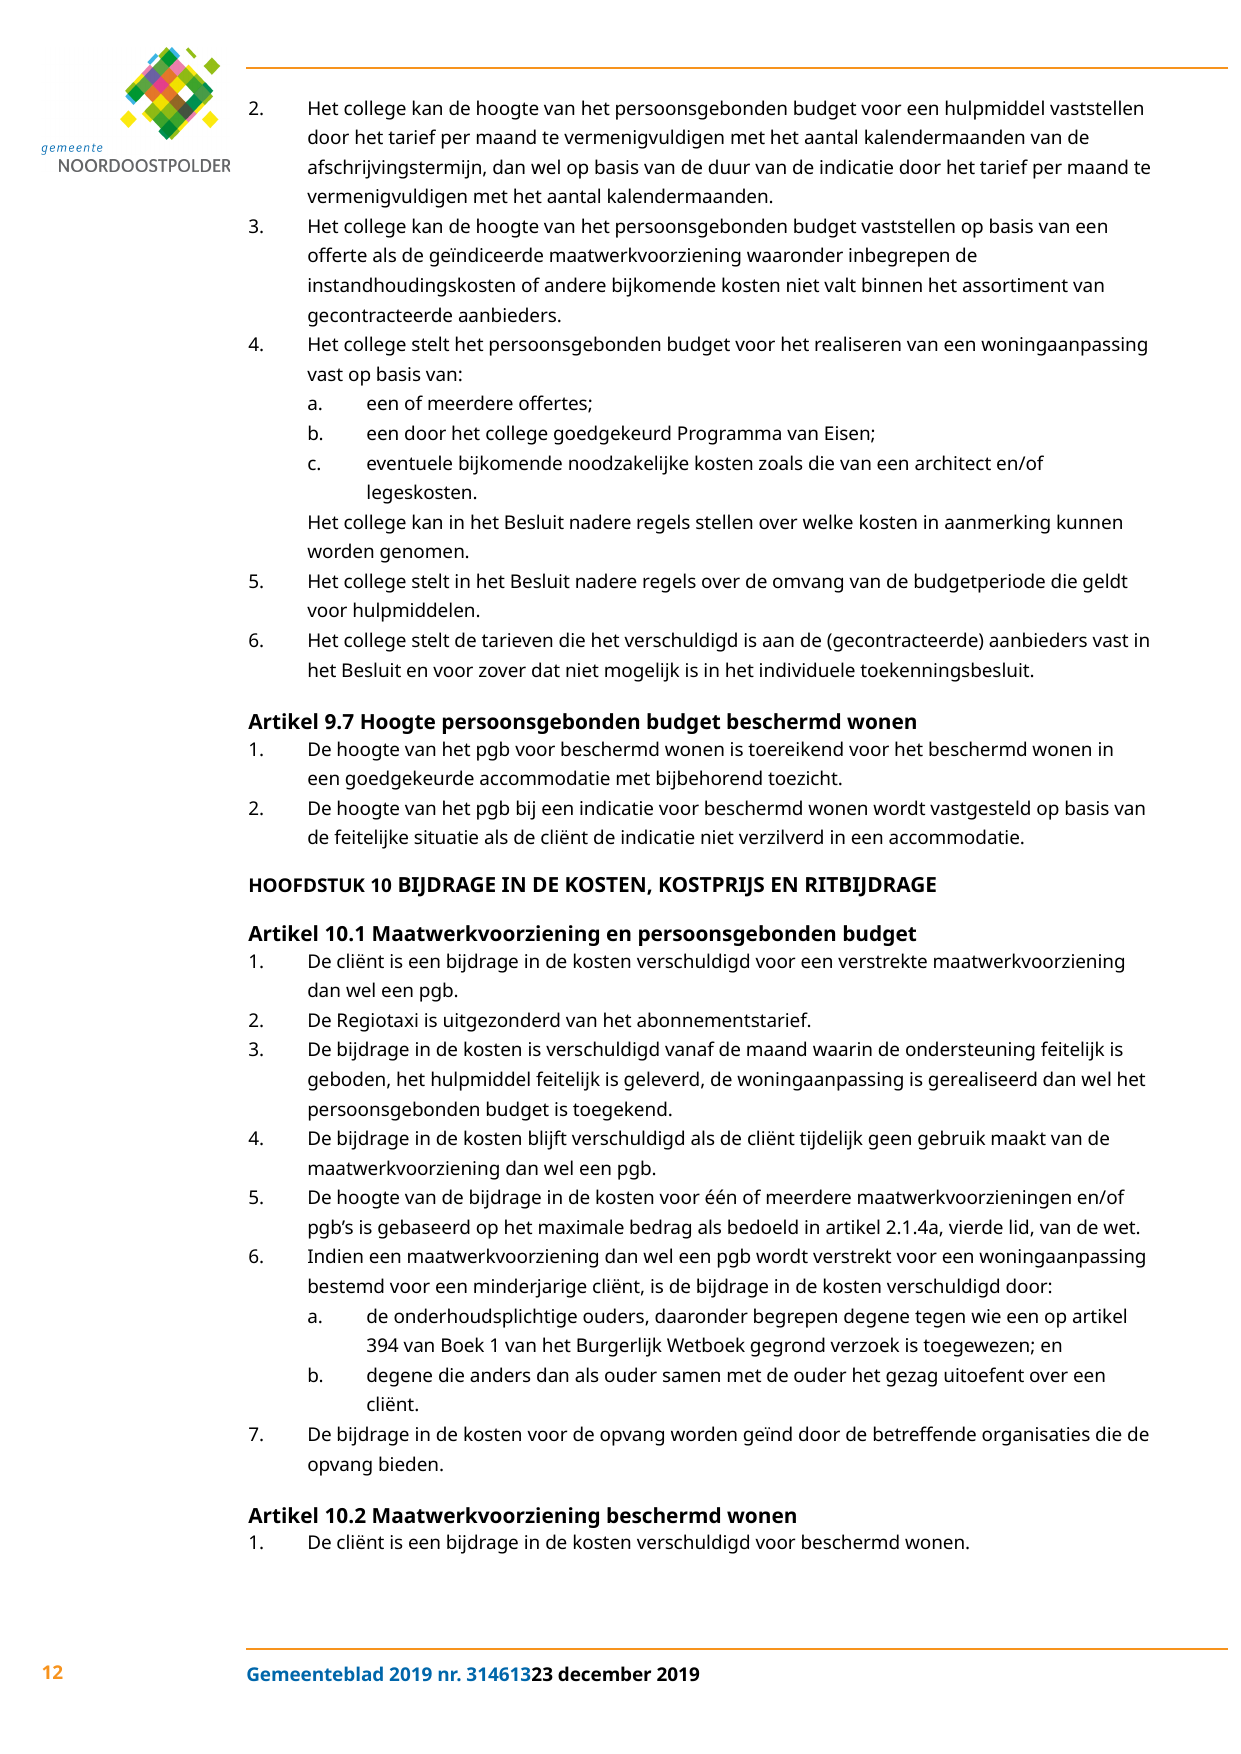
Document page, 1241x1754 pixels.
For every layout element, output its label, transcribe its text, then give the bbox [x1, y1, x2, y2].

picture [41, 47, 231, 172]
list De hoogte van het pgb voor beschermd wonen is toereikend voor het beschermd wonen in een goedgekeurde accommodatie met bijbehorend toezicht. [248, 736, 1152, 791]
text HOOFDSTUK 10 BIJDRAGE IN DE KOSTEN, KOSTPRIJS EN RITBIJDRAGE [248, 870, 1152, 898]
text Artikel 9.7 Hoogte persoonsgebonden budget beschermd wonen [248, 707, 1152, 736]
list een of meerdere offertes; [307, 391, 1152, 416]
list De bijdrage in de kosten blijft verschuldigd als de cliënt tijdelijk geen gebruik maakt van de maatwerkvoorziening dan wel een pgb. [248, 1125, 1152, 1181]
list Het college stelt in het Besluit nadere regels over de omvang van de budgetperiode die geldt voor hulpmiddelen. [248, 568, 1152, 623]
list De bijdrage in de kosten voor de opvang worden geïnd door de betreffende organisaties die de opvang bieden. [248, 1421, 1152, 1476]
list de onderhoudsplichtige ouders, daaronder begrepen degene tegen wie een op artikel 394 van Boek 1 van het Burgerlijk Wetboek gegrond verzoek is toegewezen; en [307, 1303, 1152, 1358]
list De Regiotaxi is uitgezonderd van het abonnementstarief. [248, 1007, 1152, 1033]
list De cliënt is een bijdrage in de kosten verschuldigd voor een verstrekte maatwerkvoorziening dan wel een pgb. [248, 948, 1152, 1003]
list een door het college goedgekeurd Programma van Eisen; [307, 420, 1152, 446]
list Het college kan de hoogte van het persoonsgebonden budget vaststellen op basis van een offerte als de geïndiceerde maatwerkvoorziening waaronder inbegrepen de instandhoudingskosten of andere bijkomende kosten niet valt binnen het assortiment van gecontracteerde aanbieders. [248, 213, 1152, 328]
list Het college kan de hoogte van het persoonsgebonden budget voor een hulpmiddel vaststellen door het tarief per maand te vermenigvuldigen met het aantal kalendermaanden van de afschrijvingstermijn, dan wel op basis van de duur van de indicatie door het tarief per maand te vermenigvuldigen met het aantal kalendermaanden. [248, 95, 1152, 209]
list De bijdrage in de kosten is verschuldigd vanaf de maand waarin de ondersteuning feitelijk is geboden, het hulpmiddel feitelijk is geleverd, de woningaanpassing is gerealiseerd dan wel het persoonsgebonden budget is toegekend. [248, 1037, 1152, 1121]
list eventuele bijkomende noodzakelijke kosten zoals die van een architect en/of legeskosten. [307, 450, 1152, 505]
list De hoogte van het pgb bij een indicatie voor beschermd wonen wordt vastgesteld op basis van de feitelijke situatie als de cliënt de indicatie niet verzilverd in een accommodatie. [248, 795, 1152, 850]
list Indien een maatwerkvoorziening dan wel een pgb wordt verstrekt voor een woningaanpassing bestemd voor een minderjarige cliënt, is de bijdrage in de kosten verschuldigd door: [248, 1244, 1152, 1299]
text Artikel 10.2 Maatwerkvoorziening beschermd wonen [248, 1501, 1152, 1529]
text Artikel 10.1 Maatwerkvoorziening en persoonsgebonden budget [248, 919, 1152, 948]
list Het college stelt het persoonsgebonden budget voor het realiseren van een woningaanpassing vast op basis van: [248, 331, 1152, 387]
list De hoogte van de bijdrage in de kosten voor één of meerdere maatwerkvoorzieningen en/of pgb’s is gebaseerd op het maximale bedrag als bedoeld in artikel 2.1.4a, vierde lid, van de wet. [248, 1184, 1152, 1240]
list Het college kan in het Besluit nadere regels stellen over welke kosten in aanmerking kunnen worden genomen. [248, 509, 1152, 564]
list degene die anders dan als ouder samen met de ouder het gezag uitoefent over een cliënt. [307, 1362, 1152, 1417]
list De cliënt is een bijdrage in de kosten verschuldigd voor beschermd wonen. [248, 1529, 1152, 1555]
list Het college stelt de tarieven die het verschuldigd is aan de (gecontracteerde) aanbieders vast in het Besluit en voor zover dat niet mogelijk is in het individuele toekenningsbesluit. [248, 627, 1152, 683]
